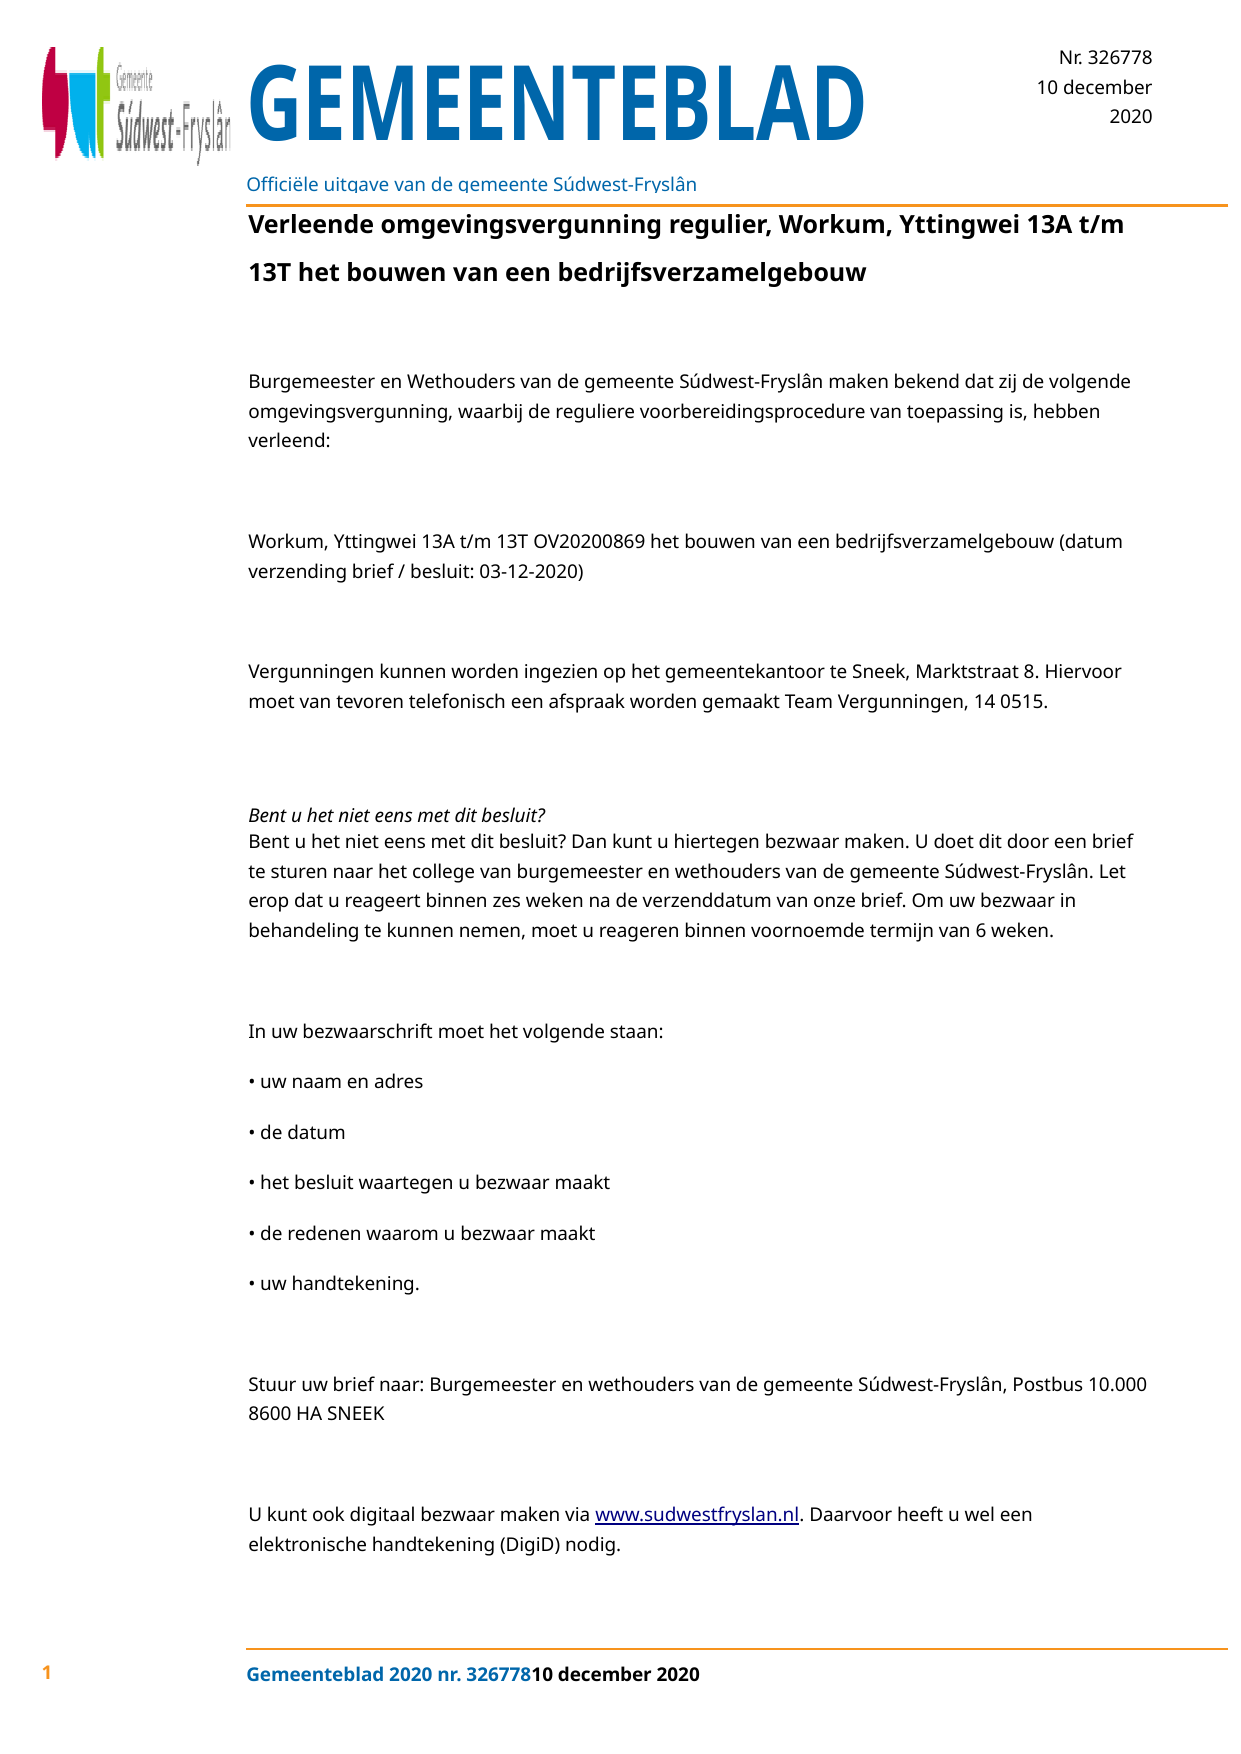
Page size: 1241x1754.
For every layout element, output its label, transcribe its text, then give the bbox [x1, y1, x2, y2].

text • uw handtekening. [248, 1270, 1152, 1296]
text Workum, Yttingwei 13A t/m 13T OV20200869 het bouwen van een bedrijfsverzamelgebouw (datum verzending brief / besluit: 03-12-2020) [248, 528, 1152, 584]
text • het besluit waartegen u bezwaar maakt [248, 1169, 1152, 1195]
text Verleende omgevingsvergunning regulier, Workum, Yttingwei 13A t/m 13T het bouwen van een bedrijfsverzamelgebouw [248, 207, 1152, 288]
text Vergunningen kunnen worden ingezien op het gemeentekantoor te Sneek, Marktstraat 8. Hiervoor moet van tevoren telefonisch een afspraak worden gemaakt Team Vergunningen, 14 0515. [248, 659, 1152, 714]
text Burgemeester en Wethouders van de gemeente Súdwest-Fryslân maken bekend dat zij de volgende omgevingsvergunning, waarbij de reguliere voorbereidingsprocedure van toepassing is, hebben verleend: [248, 368, 1152, 453]
text In uw bezwaarschrift moet het volgende staan: [248, 1018, 1152, 1044]
text U kunt ook digitaal bezwaar maken via www.sudwestfryslan.nl. Daarvoor heeft u wel een elektronische handtekening (DigiD) nodig. [248, 1501, 1152, 1557]
text • de datum [248, 1119, 1152, 1144]
picture [41, 47, 231, 172]
text Bent u het niet eens met dit besluit? Dan kunt u hiertegen bezwaar maken. U doet dit door een brief te sturen naar het college van burgemeester en wethouders van de gemeente Súdwest-Fryslân. Let erop dat u reageert binnen zes weken na de verzenddatum van onze brief. Om uw bezwaar in behandeling te kunnen nemen, moet u reageren binnen voornoemde termijn van 6 weken. [248, 828, 1152, 943]
text • de redenen waarom u bezwaar maakt [248, 1220, 1152, 1245]
text Bent u het niet eens met dit besluit? [248, 803, 1152, 828]
text • uw naam en adres [248, 1068, 1152, 1094]
text Stuur uw brief naar: Burgemeester en wethouders van de gemeente Súdwest-Fryslân, Postbus 10.000 8600 HA SNEEK [248, 1371, 1152, 1426]
